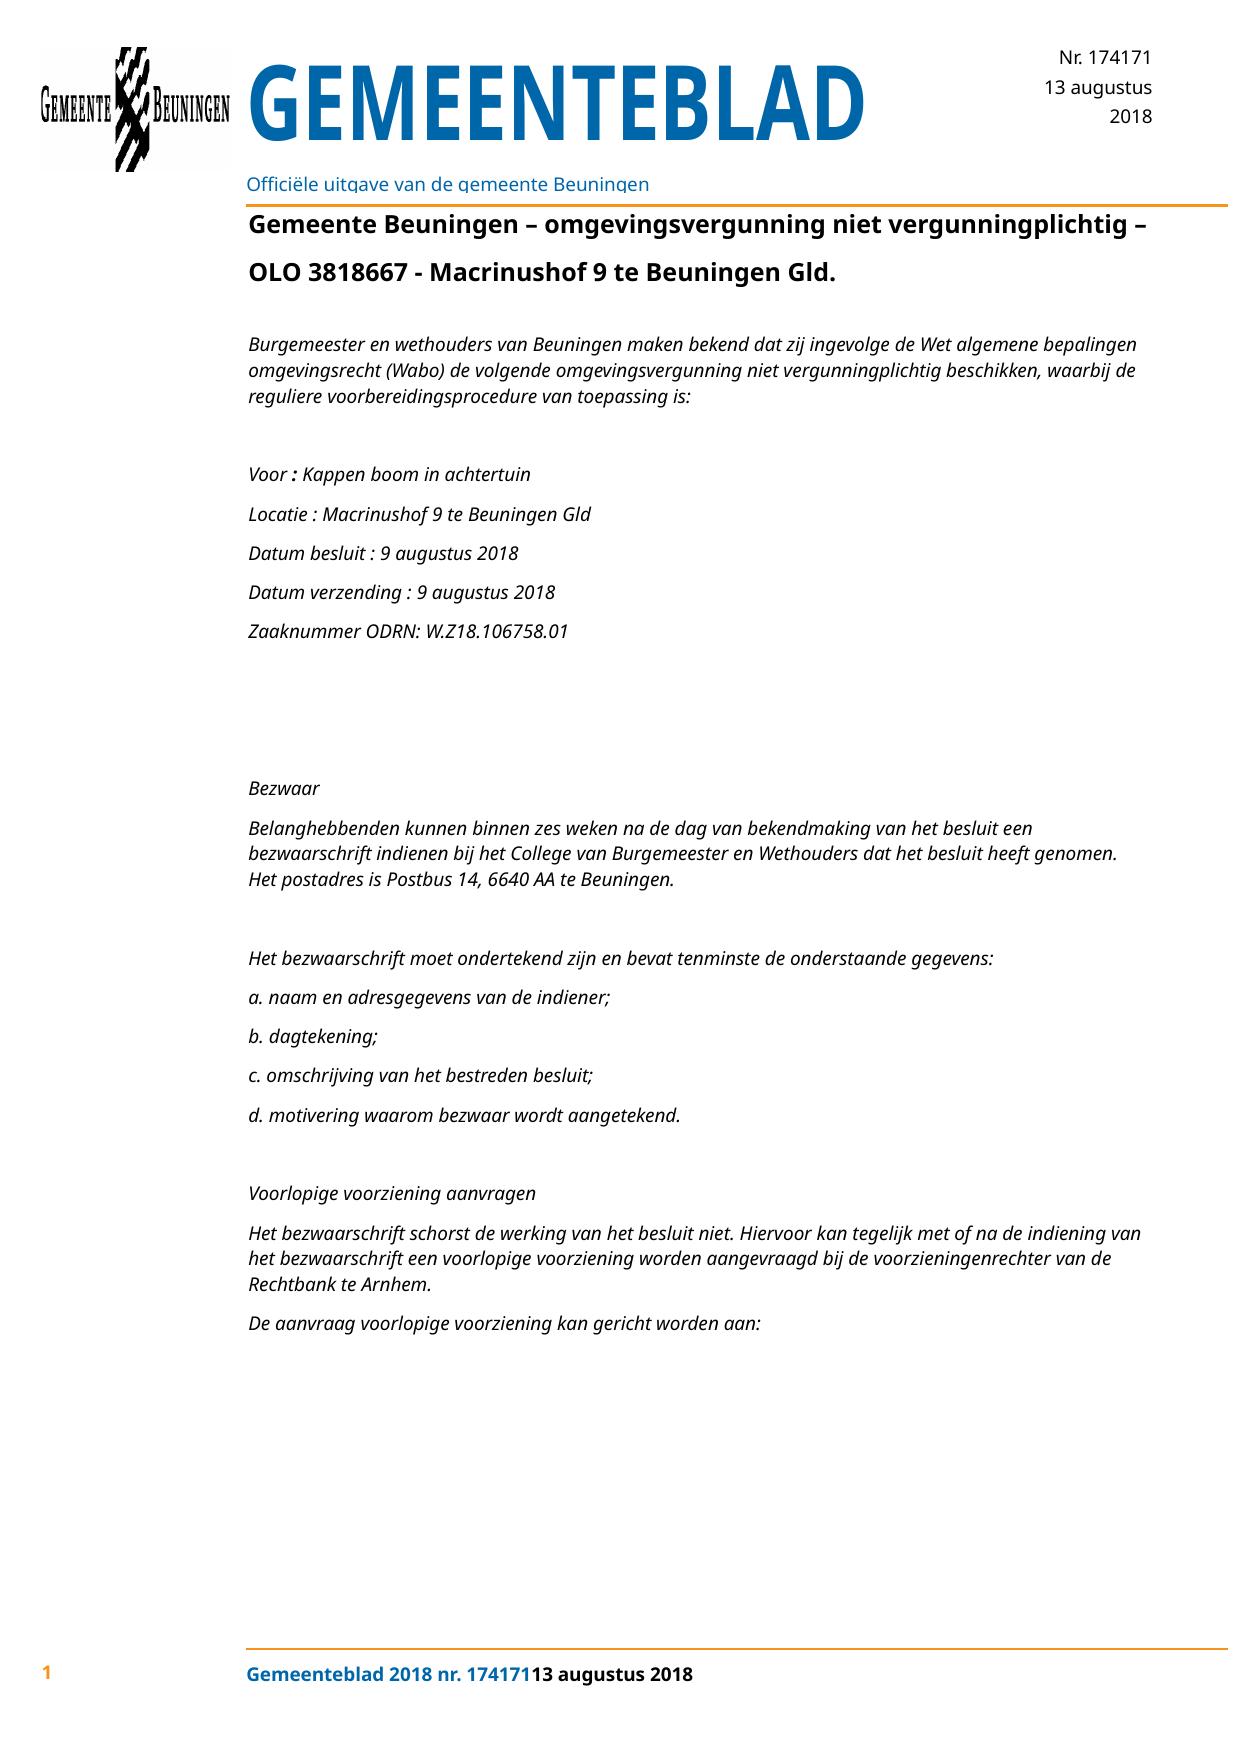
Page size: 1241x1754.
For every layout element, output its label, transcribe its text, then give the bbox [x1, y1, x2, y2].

text Voorlopige voorziening aanvragen [248, 1181, 1152, 1206]
text d. motivering waarom bezwaar wordt aangetekend. [248, 1102, 1152, 1128]
text Het bezwaarschrift moet ondertekend zijn en bevat tenminste de onderstaande gegevens: [248, 945, 1152, 971]
text a. naam en adresgegevens van de indiener; [248, 984, 1152, 1010]
text De aanvraag voorlopige voorziening kan gericht worden aan: [248, 1311, 1152, 1336]
text Het bezwaarschrift schorst de werking van het besluit niet. Hiervoor kan tegelijk met of na de indiening van het bezwaarschrift een voorlopige voorziening worden aangevraagd bij de voorzieningenrechter van de Rechtbank te Arnhem. [248, 1220, 1152, 1297]
text Bezwaar [248, 776, 1152, 801]
text Locatie : Macrinushof 9 te Beuningen Gld [248, 501, 1152, 526]
text Datum verzending : 9 augustus 2018 [248, 579, 1152, 605]
text Belanghebbenden kunnen binnen zes weken na de dag van bekendmaking van het besluit een bezwaarschrift indienen bij het College van Burgemeester en Wethouders dat het besluit heeft genomen. Het postadres is Postbus 14, 6640 AA te Beuningen. [248, 815, 1152, 892]
text Voor : Kappen boom in achtertuin [248, 461, 1152, 487]
text Burgemeester en wethouders van Beuningen maken bekend dat zij ingevolge de Wet algemene bepalingen omgevingsrecht (Wabo) de volgende omgevingsvergunning niet vergunningplichtig beschikken, waarbij de reguliere voorbereidingsprocedure van toepassing is: [248, 331, 1152, 409]
picture [41, 47, 231, 172]
text Datum besluit : 9 augustus 2018 [248, 540, 1152, 566]
text Gemeente Beuningen – omgevingsvergunning niet vergunningplichtig – OLO 3818667 - Macrinushof 9 te Beuningen Gld. [248, 207, 1152, 288]
text Zaaknummer ODRN: W.Z18.106758.01 [248, 618, 1152, 644]
text b. dagtekening; [248, 1023, 1152, 1049]
text c. omschrijving van het bestreden besluit; [248, 1063, 1152, 1088]
